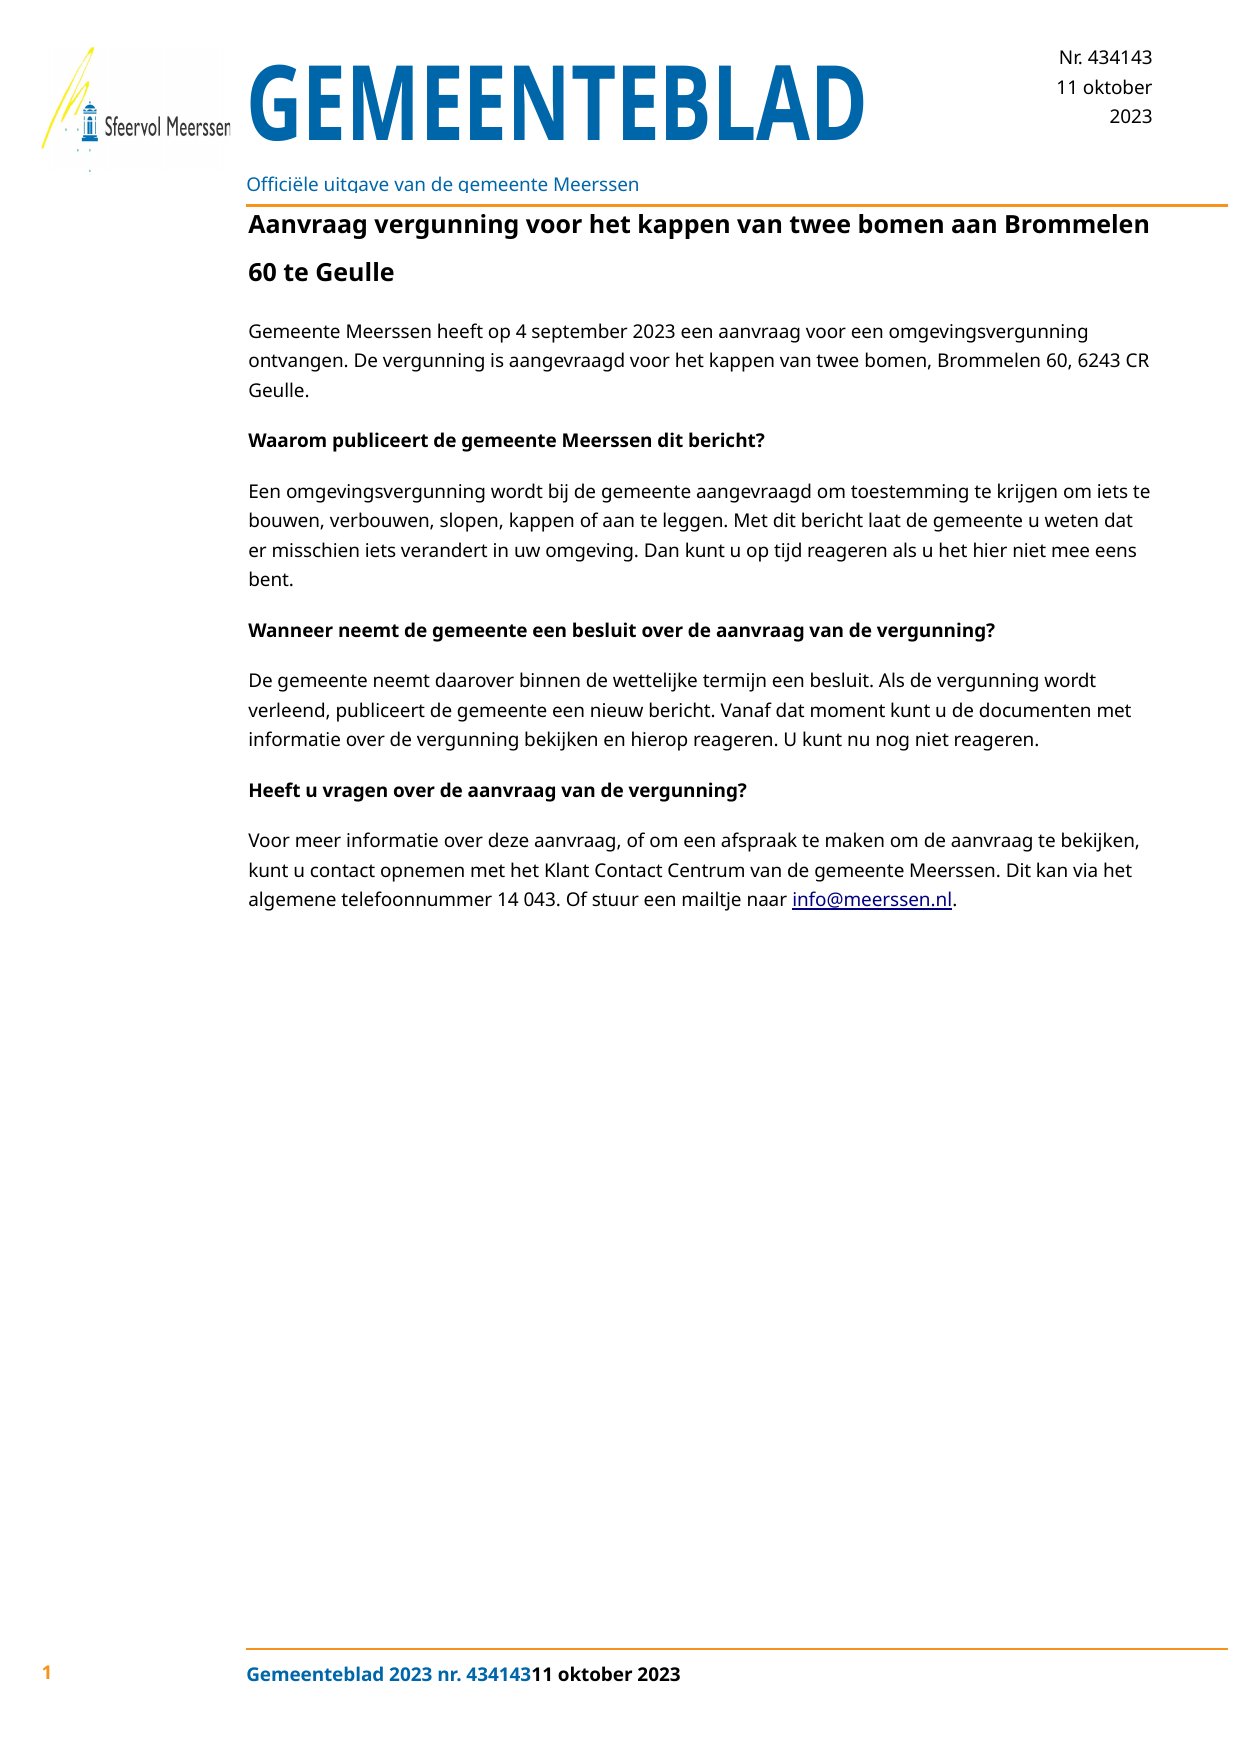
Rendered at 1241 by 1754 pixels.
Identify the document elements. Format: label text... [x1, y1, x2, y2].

text Heeft u vragen over de aanvraag van de vergunning? [248, 777, 1152, 803]
picture [41, 47, 231, 172]
text Waarom publiceert de gemeente Meerssen dit bericht? [248, 427, 1152, 453]
text De gemeente neemt daarover binnen de wettelijke termijn een besluit. Als de vergunning wordt verleend, publiceert de gemeente een nieuw bericht. Vanaf dat moment kunt u de documenten met informatie over de vergunning bekijken en hierop reageren. U kunt nu nog niet reageren. [248, 667, 1152, 752]
text Voor meer informatie over deze aanvraag, of om een afspraak te maken om de aanvraag te bekijken, kunt u contact opnemen met het Klant Contact Centrum van de gemeente Meerssen. Dit kan via het algemene telefoonnummer 14 043. Of stuur een mailtje naar info@meerssen.nl. [248, 827, 1152, 912]
text Aanvraag vergunning voor het kappen van twee bomen aan Brommelen 60 te Geulle [248, 207, 1152, 288]
text Wanneer neemt de gemeente een besluit over de aanvraag van de vergunning? [248, 617, 1152, 643]
text Gemeente Meerssen heeft op 4 september 2023 een aanvraag voor een omgevingsvergunning ontvangen. De vergunning is aangevraagd voor het kappen van twee bomen, Brommelen 60, 6243 CR Geulle. [248, 318, 1152, 403]
text Een omgevingsvergunning wordt bij de gemeente aangevraagd om toestemming te krijgen om iets te bouwen, verbouwen, slopen, kappen of aan te leggen. Met dit bericht laat de gemeente u weten dat er misschien iets verandert in uw omgeving. Dan kunt u op tijd reageren als u het hier niet mee eens bent. [248, 478, 1152, 592]
